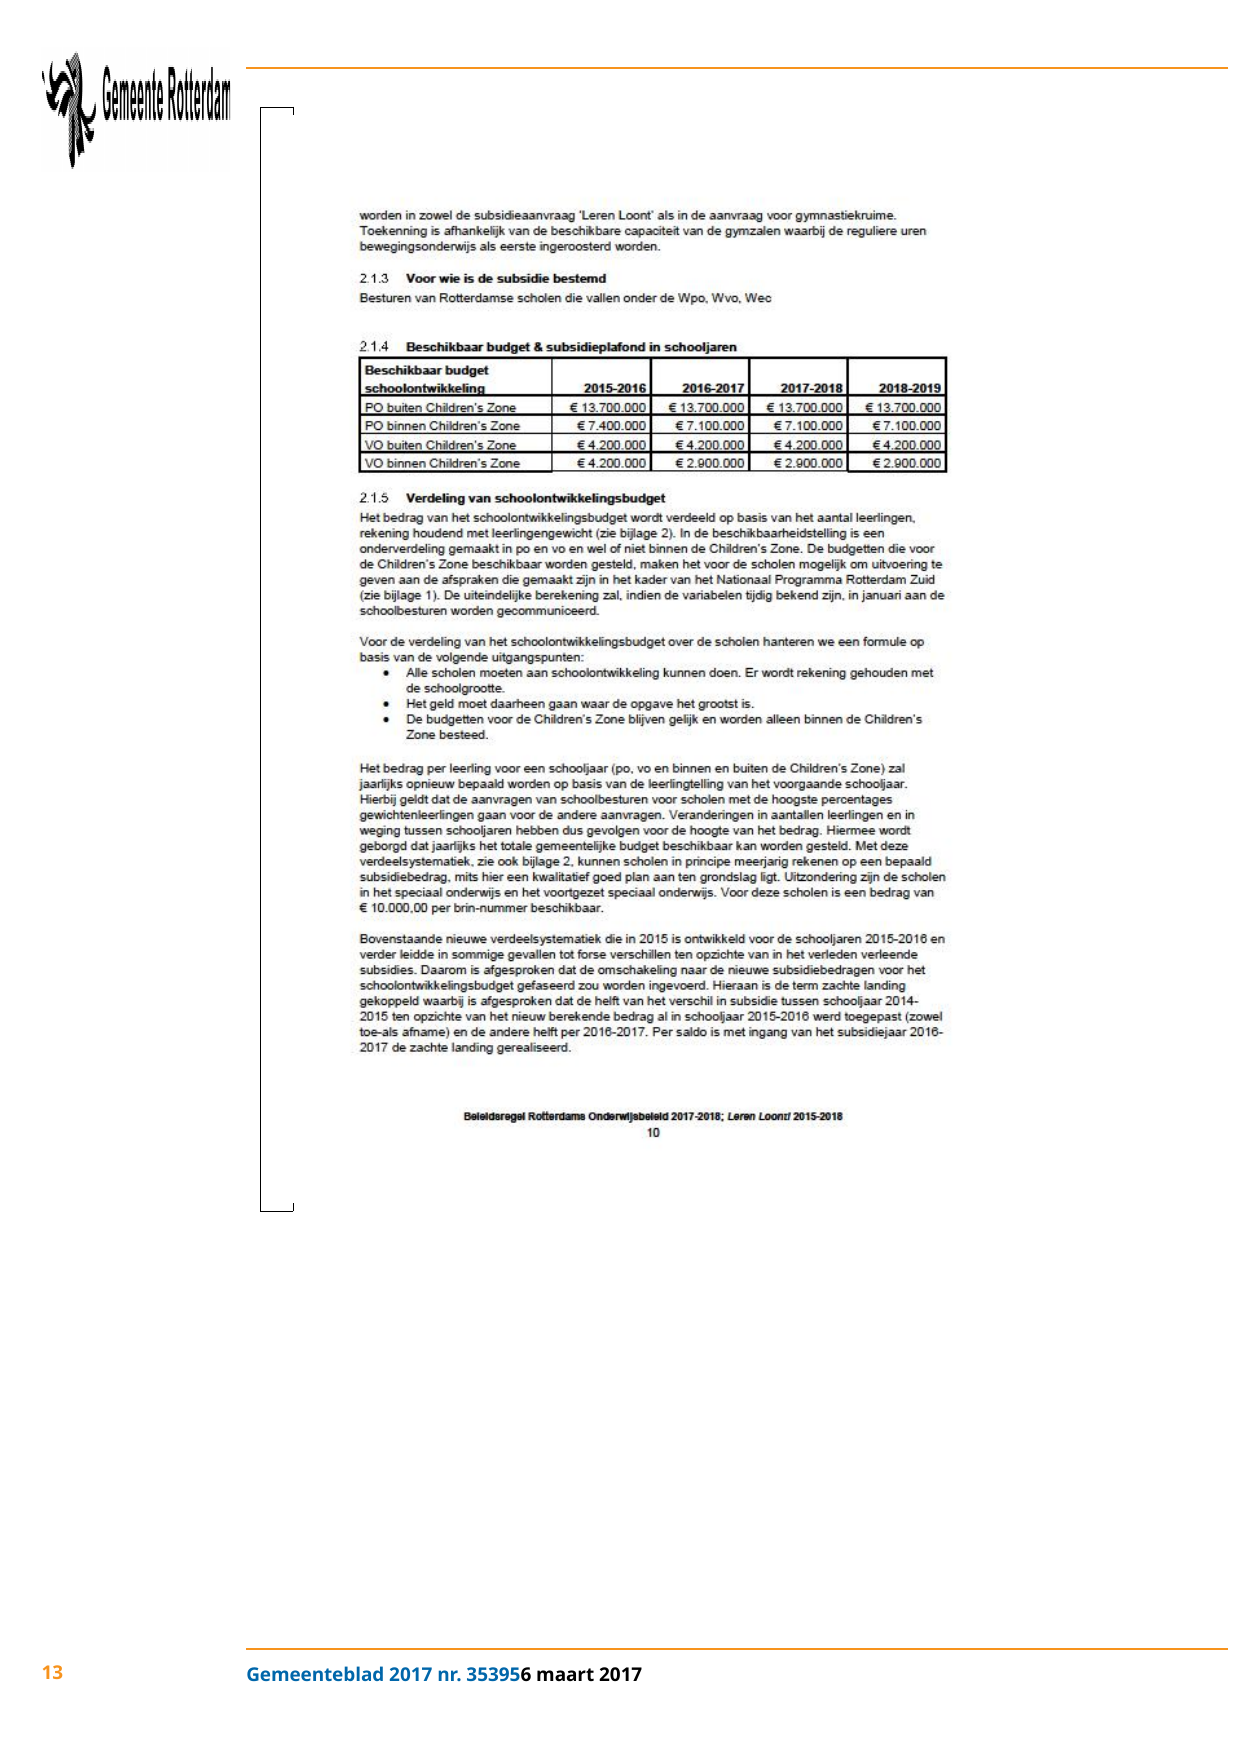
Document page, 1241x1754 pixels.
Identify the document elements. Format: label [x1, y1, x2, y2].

picture [41, 47, 231, 172]
picture [268, 115, 1038, 1203]
